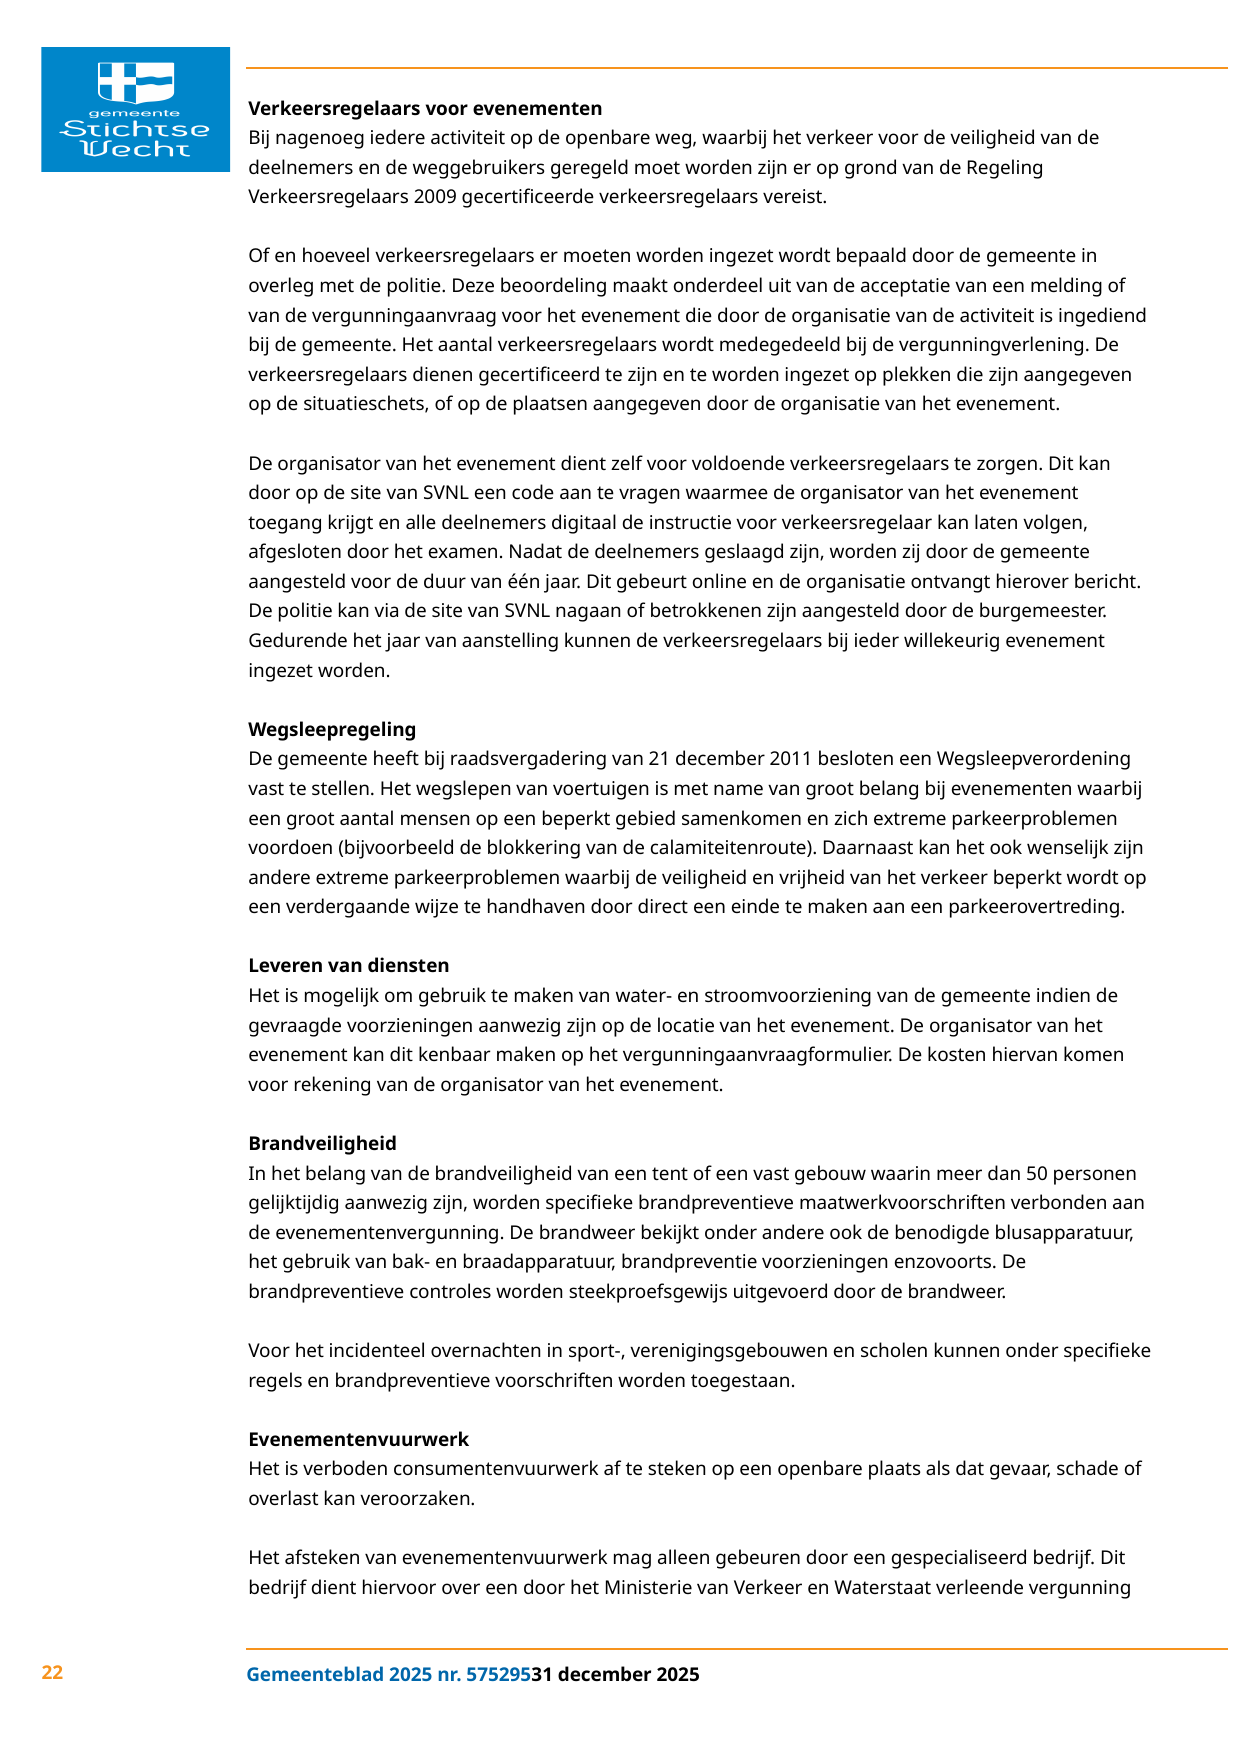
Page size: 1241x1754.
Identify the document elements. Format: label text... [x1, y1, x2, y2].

text De organisator van het evenement dient zelf voor voldoende verkeersregelaars te zorgen. Dit kan door op de site van SVNL een code aan te vragen waarmee de organisator van het evenement toegang krijgt en alle deelnemers digitaal de instructie voor verkeersregelaar kan laten volgen, afgesloten door het examen. Nadat de deelnemers geslaagd zijn, worden zij door de gemeente aangesteld voor de duur van één jaar. Dit gebeurt online en de organisatie ontvangt hierover bericht. De politie kan via de site van SVNL nagaan of betrokkenen zijn aangesteld door de burgemeester. Gedurende het jaar van aanstelling kunnen de verkeersregelaars bij ieder willekeurig evenement ingezet worden. [248, 450, 1152, 683]
text Verkeersregelaars voor evenementen [248, 95, 1152, 121]
text Evenementenvuurwerk [248, 1426, 1152, 1452]
text Of en hoeveel verkeersregelaars er moeten worden ingezet wordt bepaald door de gemeente in overleg met de politie. Deze beoordeling maakt onderdeel uit van de acceptatie van een melding of van de vergunningaanvraag voor het evenement die door de organisatie van de activiteit is ingediend bij de gemeente. Het aantal verkeersregelaars wordt medegedeeld bij de vergunningverlening. De verkeersregelaars dienen gecertificeerd te zijn en te worden ingezet op plekken die zijn aangegeven op de situatieschets, of op de plaatsen aangegeven door de organisatie van het evenement. [248, 243, 1152, 416]
text Het afsteken van evenementenvuurwerk mag alleen gebeuren door een gespecialiseerd bedrijf. Dit bedrijf dient hiervoor over een door het Ministerie van Verkeer en Waterstaat verleende vergunning [248, 1544, 1152, 1600]
text De gemeente heeft bij raadsvergadering van 21 december 2011 besloten een Wegsleepverordening vast te stellen. Het wegslepen van voertuigen is met name van groot belang bij evenementen waarbij een groot aantal mensen op een beperkt gebied samenkomen en zich extreme parkeerproblemen voordoen (bijvoorbeeld de blokkering van de calamiteitenroute). Daarnaast kan het ook wenselijk zijn andere extreme parkeerproblemen waarbij de veiligheid en vrijheid van het verkeer beperkt wordt op een verdergaande wijze te handhaven door direct een einde te maken aan een parkeerovertreding. [248, 746, 1152, 919]
text Brandveiligheid [248, 1130, 1152, 1156]
text Het is verboden consumentenvuurwerk af te steken op een openbare plaats als dat gevaar, schade of overlast kan veroorzaken. [248, 1456, 1152, 1511]
text Het is mogelijk om gebruik te maken van water- en stroomvoorziening van de gemeente indien de gevraagde voorzieningen aanwezig zijn op de locatie van het evenement. De organisator van het evenement kan dit kenbaar maken op het vergunningaanvraagformulier. De kosten hiervan komen voor rekening van de organisator van het evenement. [248, 982, 1152, 1097]
text Voor het incidenteel overnachten in sport-, verenigingsgebouwen en scholen kunnen onder specifieke regels en brandpreventieve voorschriften worden toegestaan. [248, 1337, 1152, 1393]
picture [99, 63, 135, 101]
text Bij nagenoeg iedere activiteit op de openbare weg, waarbij het verkeer voor de veiligheid van de deelnemers en de weggebruikers geregeld moet worden zijn er op grond van de Regeling Verkeersregelaars 2009 gecertificeerde verkeersregelaars vereist. [248, 124, 1152, 209]
text Wegsleepregeling [248, 716, 1152, 742]
text In het belang van de brandveiligheid van een tent of een vast gebouw waarin meer dan 50 personen gelijktijdig aanwezig zijn, worden specifieke brandpreventieve maatwerkvoorschriften verbonden aan de evenementenvergunning. De brandweer bekijkt onder andere ook de benodigde blusapparatuur, het gebruik van bak- en braadapparatuur, brandpreventie voorzieningen enzovoorts. De brandpreventieve controles worden steekproefsgewijs uitgevoerd door de brandweer. [248, 1160, 1152, 1304]
text Leveren van diensten [248, 953, 1152, 978]
picture [137, 63, 174, 103]
